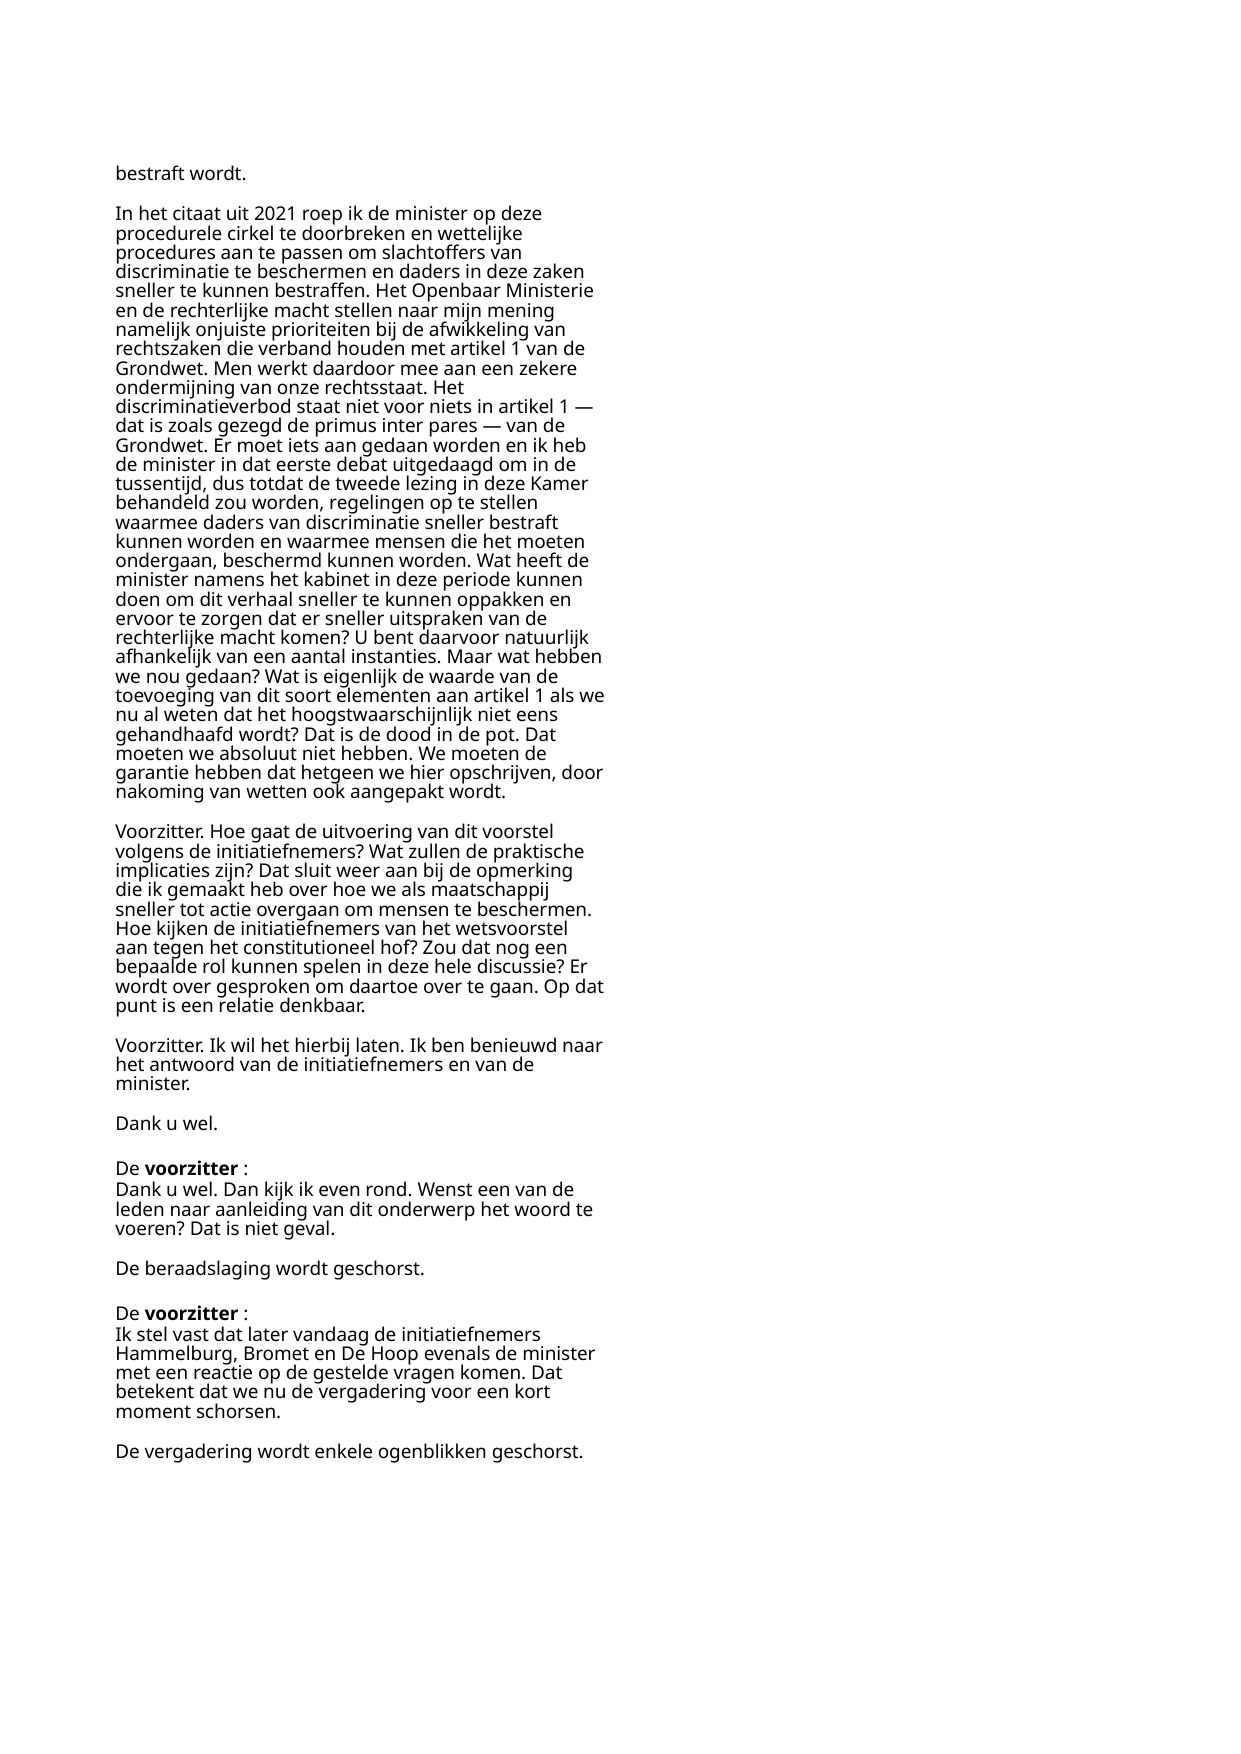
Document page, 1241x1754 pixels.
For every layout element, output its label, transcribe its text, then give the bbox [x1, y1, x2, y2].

text bestraft wordt. [115, 165, 605, 184]
text Dank u wel. [115, 1115, 605, 1135]
text Ik stel vast dat later vandaag de initiatiefnemers Hammelburg, Bromet en De Hoop evenals de minister met een reactie op de gestelde vragen komen. Dat betekent dat we nu de vergadering voor een kort moment schorsen. [115, 1326, 605, 1422]
text De voorzitter : [115, 1156, 605, 1181]
text Voorzitter. Ik wil het hierbij laten. Ik ben benieuwd naar het antwoord van de initiatiefnemers en van de minister. [115, 1037, 605, 1095]
text De voorzitter : [115, 1300, 605, 1326]
text Voorzitter. Hoe gaat de uitvoering van dit voorstel volgens de initiatiefnemers? Wat zullen de praktische implicaties zijn? Dat sluit weer aan bij de opmerking die ik gemaakt heb over hoe we als maatschappij sneller tot actie overgaan om mensen te beschermen. Hoe kijken de initiatiefnemers van het wetsvoorstel aan tegen het constitutioneel hof? Zou dat nog een bepaalde rol kunnen spelen in deze hele discussie? Er wordt over gesproken om daartoe over te gaan. Op dat punt is een relatie denkbaar. [115, 823, 605, 1016]
text Dank u wel. Dan kijk ik even rond. Wenst een van de leden naar aanleiding van dit onderwerp het woord te voeren? Dat is niet geval. [115, 1181, 605, 1239]
text De beraadslaging wordt geschorst. [115, 1260, 605, 1279]
text In het citaat uit 2021 roep ik de minister op deze procedurele cirkel te doorbreken en wettelijke procedures aan te passen om slachtoffers van discriminatie te beschermen en daders in deze zaken sneller te kunnen bestraffen. Het Openbaar Ministerie en de rechterlijke macht stellen naar mijn mening namelijk onjuiste prioriteiten bij de afwikkeling van rechtszaken die verband houden met artikel 1 van de Grondwet. Men werkt daardoor mee aan een zekere ondermijning van onze rechtsstaat. Het discriminatieverbod staat niet voor niets in artikel 1 — dat is zoals gezegd de primus inter pares — van de Grondwet. Er moet iets aan gedaan worden en ik heb de minister in dat eerste debat uitgedaagd om in de tussentijd, dus totdat de tweede lezing in deze Kamer behandeld zou worden, regelingen op te stellen waarmee daders van discriminatie sneller bestraft kunnen worden en waarmee mensen die het moeten ondergaan, beschermd kunnen worden. Wat heeft de minister namens het kabinet in deze periode kunnen doen om dit verhaal sneller te kunnen oppakken en ervoor te zorgen dat er sneller uitspraken van de rechterlijke macht komen? U bent daarvoor natuurlijk afhankelijk van een aantal instanties. Maar wat hebben we nou gedaan? Wat is eigenlijk de waarde van de toevoeging van dit soort elementen aan artikel 1 als we nu al weten dat het hoogstwaarschijnlijk niet eens gehandhaafd wordt? Dat is de dood in de pot. Dat moeten we absoluut niet hebben. We moeten de garantie hebben dat hetgeen we hier opschrijven, door nakoming van wetten ook aangepakt wordt. [115, 205, 605, 803]
text De vergadering wordt enkele ogenblikken geschorst. [115, 1443, 605, 1462]
